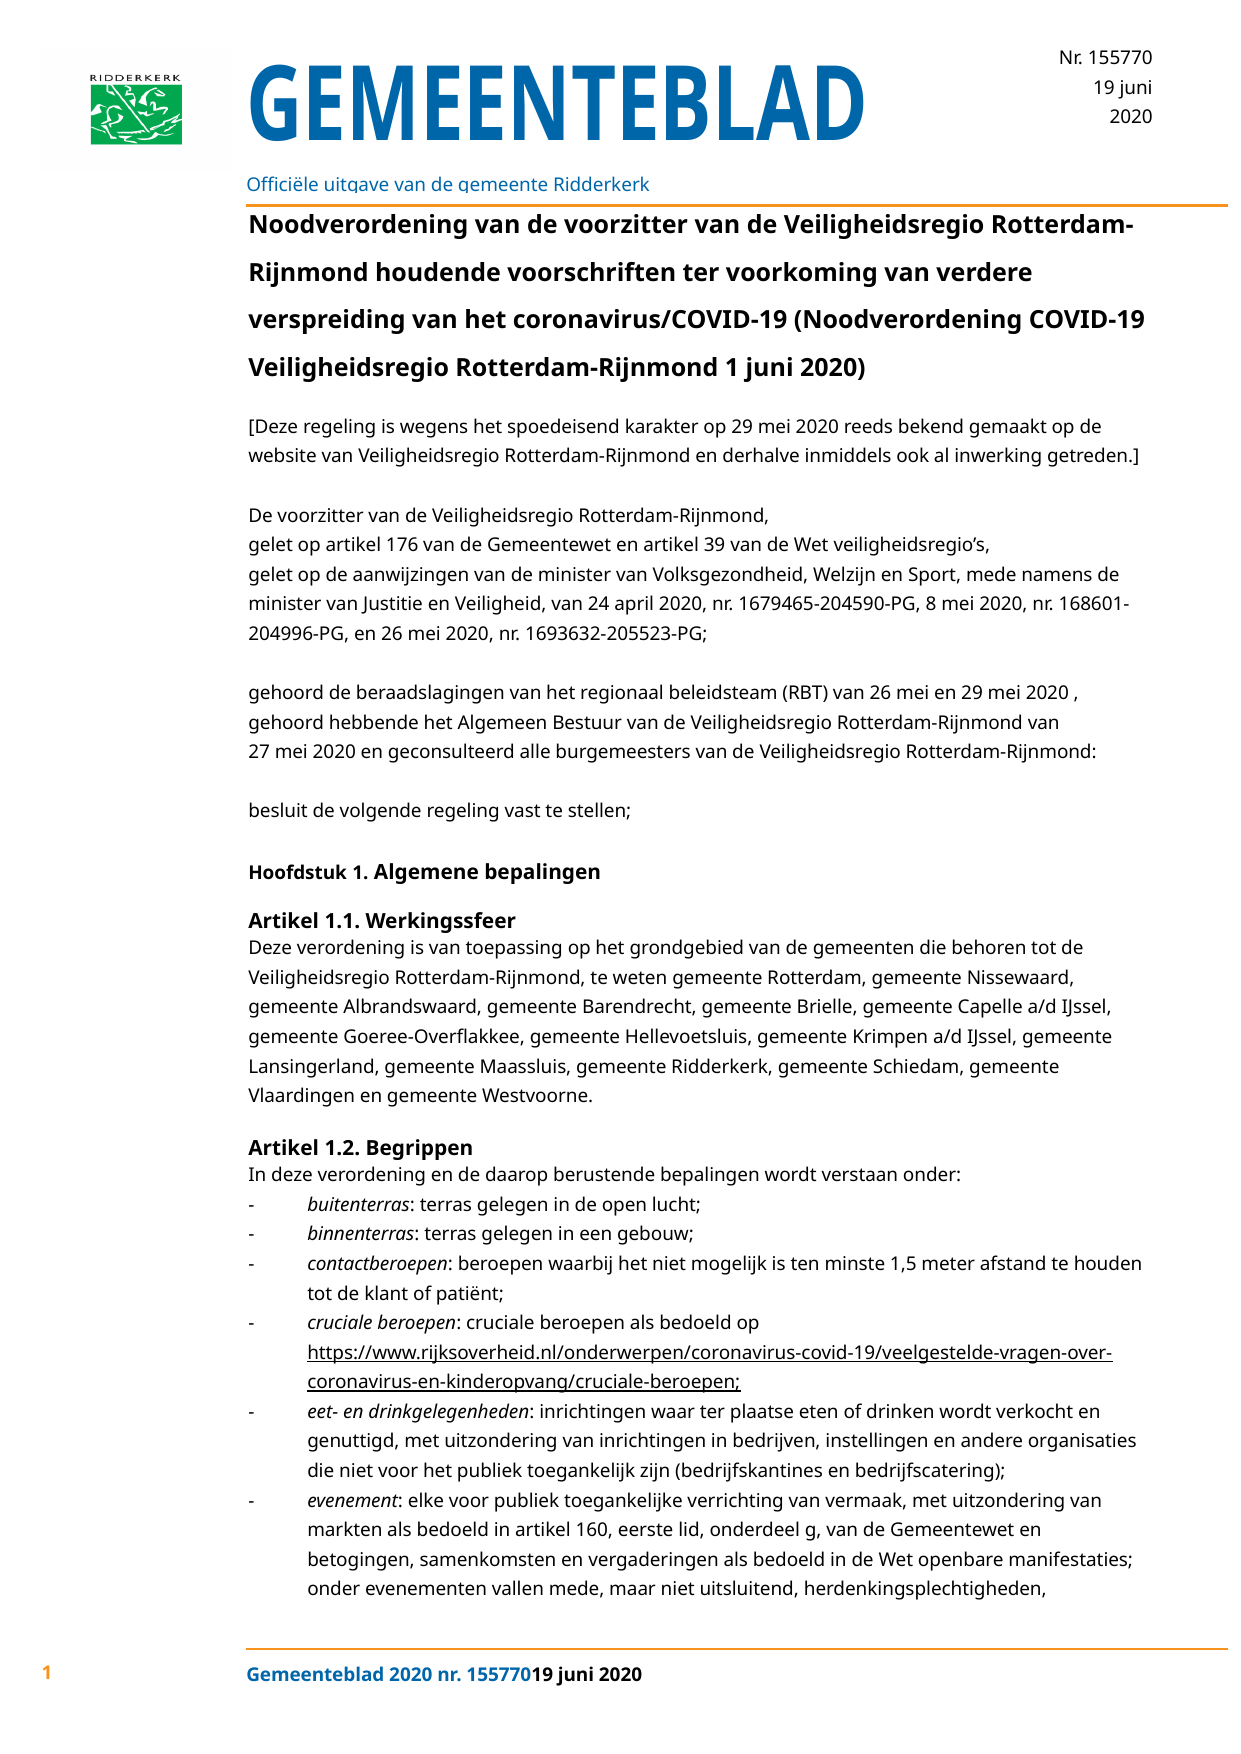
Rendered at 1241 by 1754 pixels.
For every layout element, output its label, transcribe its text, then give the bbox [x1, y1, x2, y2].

text Hoofdstuk 1. Algemene bepalingen [248, 857, 1152, 885]
list cruciale beroepen: cruciale beroepen als bedoeld op https://www.rijksoverheid.nl/onderwerpen/coronavirus-covid-19/veelgestelde-vragen-over-coronavirus-en-kinderopvang/cruciale-beroepen; [248, 1309, 1152, 1394]
text Artikel 1.2. Begrippen [248, 1133, 1152, 1161]
text [Deze regeling is wegens het spoedeisend karakter op 29 mei 2020 reeds bekend gemaakt op de website van Veiligheidsregio Rotterdam-Rijnmond en derhalve inmiddels ook al inwerking getreden.] [248, 413, 1152, 468]
text Deze verordening is van toepassing op het grondgebied van de gemeenten die behoren tot de Veiligheidsregio Rotterdam-Rijnmond, te weten gemeente Rotterdam, gemeente Nissewaard, gemeente Albrandswaard, gemeente Barendrecht, gemeente Brielle, gemeente Capelle a/d IJssel, gemeente Goeree-Overflakkee, gemeente Hellevoetsluis, gemeente Krimpen a/d IJssel, gemeente Lansingerland, gemeente Maassluis, gemeente Ridderkerk, gemeente Schiedam, gemeente Vlaardingen en gemeente Westvoorne. [248, 934, 1152, 1108]
text gehoord de beraadslagingen van het regionaal beleidsteam (RBT) van 26 mei en 29 mei 2020 , gehoord hebbende het Algemeen Bestuur van de Veiligheidsregio Rotterdam-Rijnmond van [248, 679, 1152, 735]
text De voorzitter van de Veiligheidsregio Rotterdam-Rijnmond, [248, 502, 1152, 528]
text In deze verordening en de daarop berustende bepalingen wordt verstaan onder: [248, 1161, 1152, 1187]
picture [41, 47, 231, 172]
list binnenterras: terras gelegen in een gebouw; [248, 1221, 1152, 1246]
list contactberoepen: beroepen waarbij het niet mogelijk is ten minste 1,5 meter afstand te houden tot de klant of patiënt; [248, 1250, 1152, 1305]
list buitenterras: terras gelegen in de open lucht; [248, 1191, 1152, 1217]
text gelet op de aanwijzingen van de minister van Volksgezondheid, Welzijn en Sport, mede namens de minister van Justitie en Veiligheid, van 24 april 2020, nr. 1679465-204590-PG, 8 mei 2020, nr. 168601-204996-PG, en 26 mei 2020, nr. 1693632-205523-PG; [248, 561, 1152, 646]
text besluit de volgende regeling vast te stellen; [248, 798, 1152, 823]
text Noodverordening van de voorzitter van de Veiligheidsregio Rotterdam-Rijnmond houdende voorschriften ter voorkoming van verdere verspreiding van het coronavirus/COVID-19 (Noodverordening COVID-19 Veiligheidsregio Rotterdam-Rijnmond 1 juni 2020) [248, 207, 1152, 384]
list eet- en drinkgelegenheden: inrichtingen waar ter plaatse eten of drinken wordt verkocht en genuttigd, met uitzondering van inrichtingen in bedrijven, instellingen en andere organisaties die niet voor het publiek toegankelijk zijn (bedrijfskantines en bedrijfscatering); [248, 1398, 1152, 1483]
text gelet op artikel 176 van de Gemeentewet en artikel 39 van de Wet veiligheidsregio’s, [248, 531, 1152, 557]
text 27 mei 2020 en geconsulteerd alle burgemeesters van de Veiligheidsregio Rotterdam-Rijnmond: [248, 738, 1152, 764]
text Artikel 1.1. Werkingssfeer [248, 906, 1152, 934]
list evenement: elke voor publiek toegankelijke verrichting van vermaak, met uitzondering van markten als bedoeld in artikel 160, eerste lid, onderdeel g, van de Gemeentewet en betogingen, samenkomsten en vergaderingen als bedoeld in de Wet openbare manifestaties; onder evenementen vallen mede, maar niet uitsluitend, herdenkingsplechtigheden, [248, 1487, 1152, 1601]
